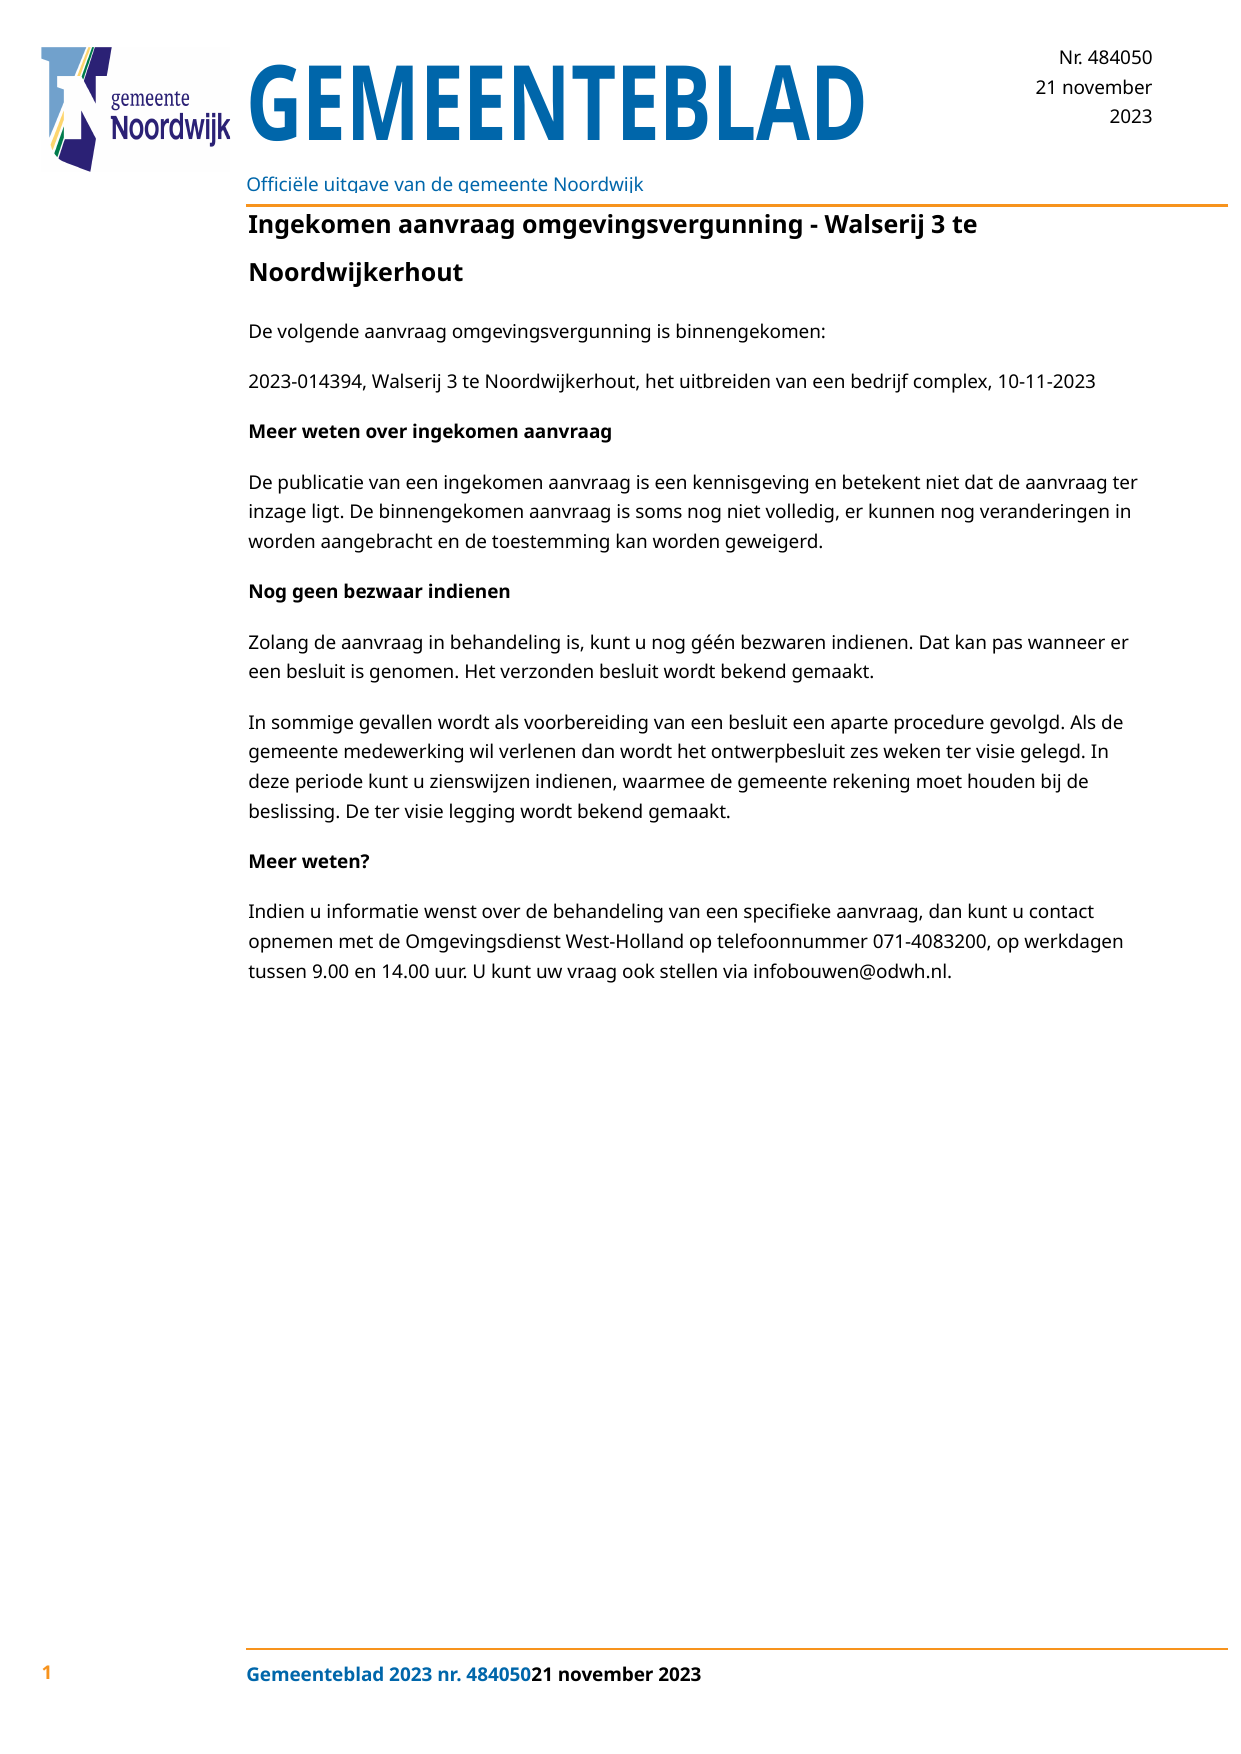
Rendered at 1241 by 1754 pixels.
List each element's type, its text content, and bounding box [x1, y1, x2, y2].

text Meer weten? [248, 848, 1152, 874]
text In sommige gevallen wordt als voorbereiding van een besluit een aparte procedure gevolgd. Als de gemeente medewerking wil verlenen dan wordt het ontwerpbesluit zes weken ter visie gelegd. In deze periode kunt u zienswijzen indienen, waarmee de gemeente rekening moet houden bij de beslissing. De ter visie legging wordt bekend gemaakt. [248, 709, 1152, 824]
text Indien u informatie wenst over de behandeling van een specifieke aanvraag, dan kunt u contact opnemen met de Omgevingsdienst West-Holland op telefoonnummer 071-4083200, op werkdagen tussen 9.00 en 14.00 uur. U kunt uw vraag ook stellen via infobouwen@odwh.nl. [248, 899, 1152, 984]
text 2023-014394, Walserij 3 te Noordwijkerhout, het uitbreiden van een bedrijf complex, 10-11-2023 [248, 368, 1152, 394]
text Nog geen bezwaar indienen [248, 579, 1152, 604]
text De volgende aanvraag omgevingsvergunning is binnengekomen: [248, 318, 1152, 344]
text Zolang de aanvraag in behandeling is, kunt u nog géén bezwaren indienen. Dat kan pas wanneer er een besluit is genomen. Het verzonden besluit wordt bekend gemaakt. [248, 629, 1152, 684]
picture [41, 47, 231, 172]
text Meer weten over ingekomen aanvraag [248, 419, 1152, 444]
text Ingekomen aanvraag omgevingsvergunning - Walserij 3 te Noordwijkerhout [248, 207, 1152, 288]
text De publicatie van een ingekomen aanvraag is een kennisgeving en betekent niet dat de aanvraag ter inzage ligt. De binnengekomen aanvraag is soms nog niet volledig, er kunnen nog veranderingen in worden aangebracht en de toestemming kan worden geweigerd. [248, 469, 1152, 554]
